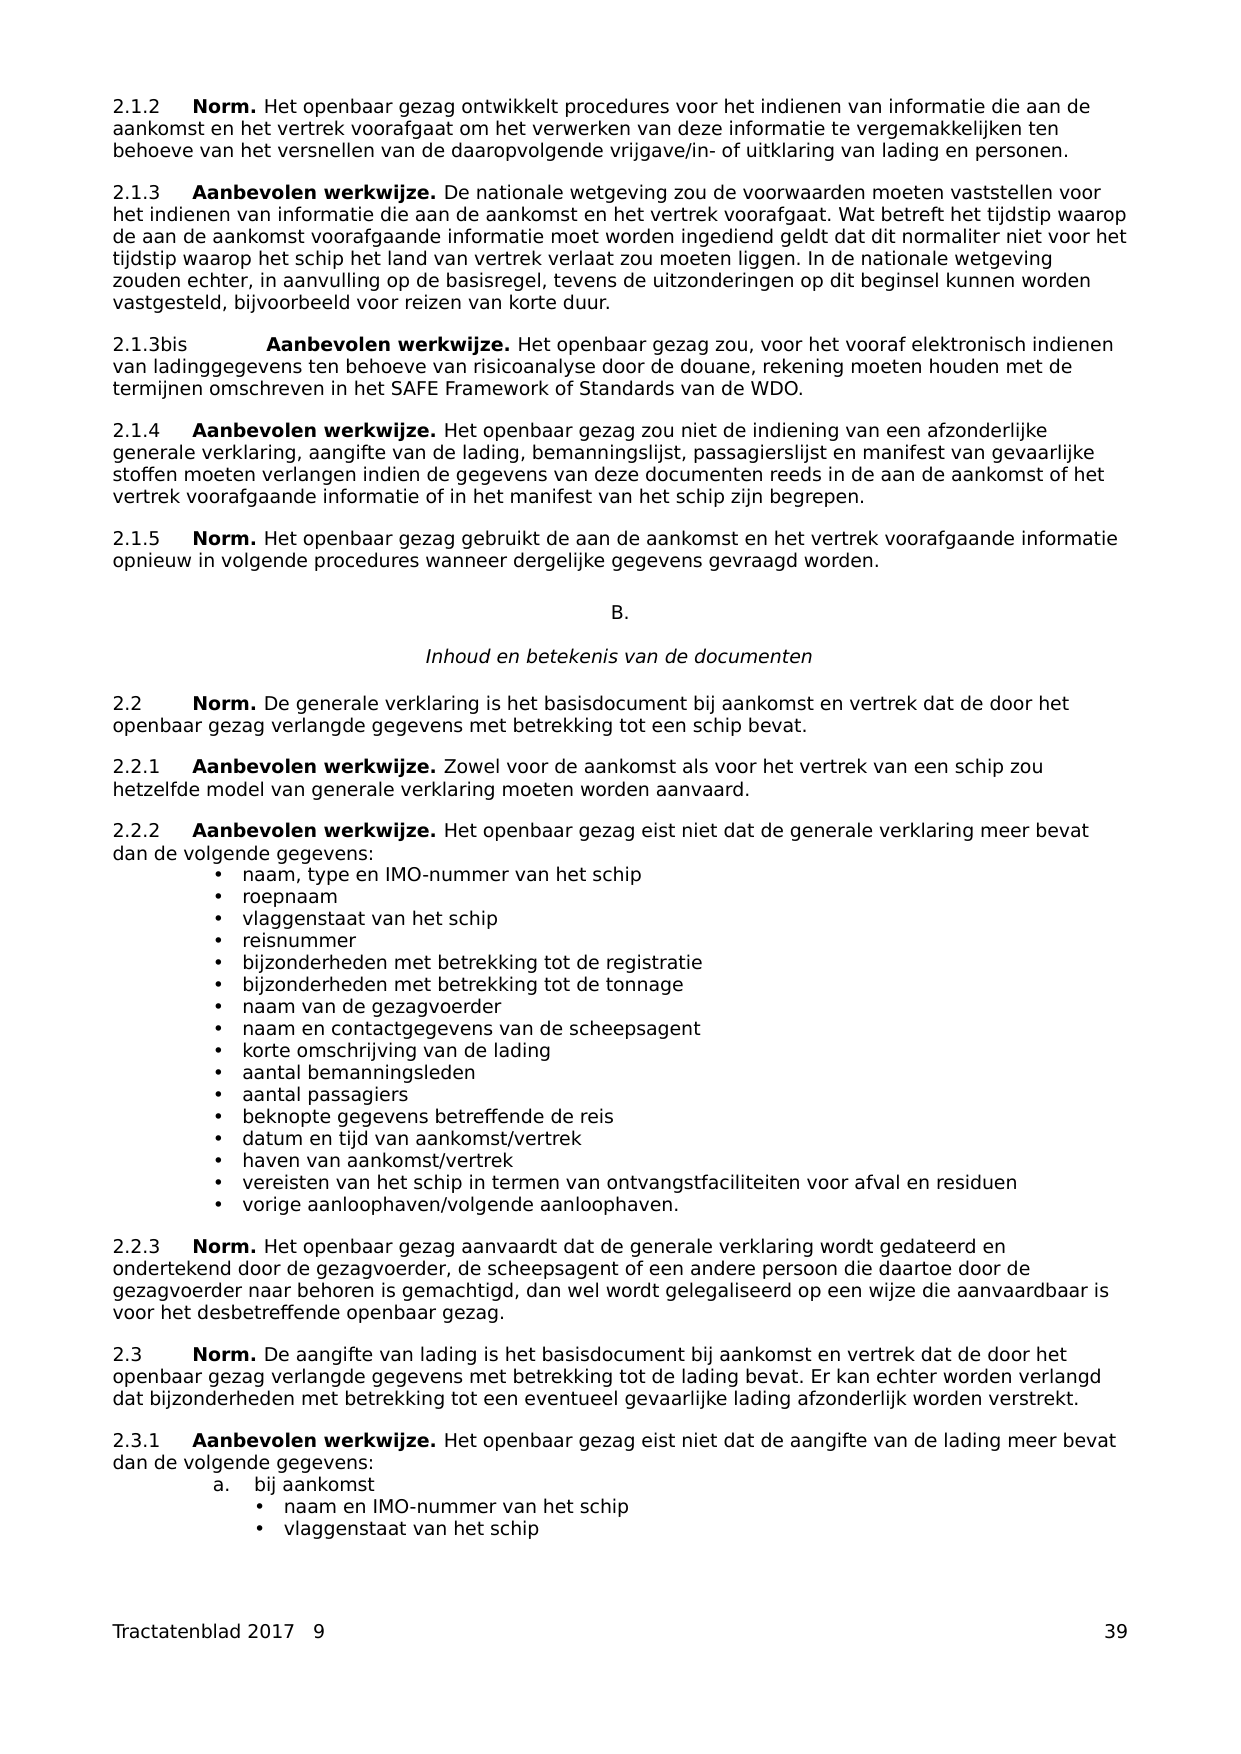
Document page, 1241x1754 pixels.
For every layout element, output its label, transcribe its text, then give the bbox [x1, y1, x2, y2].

text • vlaggenstaat van het schip [254, 1518, 1128, 1540]
text • naam, type en IMO-nummer van het schip [213, 864, 1128, 886]
text • bijzonderheden met betrekking tot de tonnage [213, 974, 1128, 996]
text 2.1.4 Aanbevolen werkwijze. Het openbaar gezag zou niet de indiening van een afzonderlijke generale verklaring, aangifte van de lading, bemanningslijst, passagierslijst en manifest van gevaarlijke stoffen moeten verlangen indien de gegevens van deze documenten reeds in de aan de aankomst of het vertrek voorafgaande informatie of in het manifest van het schip zijn begrepen. [112, 420, 1128, 508]
text a. bij aankomst [213, 1474, 1128, 1496]
text 2.1.3bis Aanbevolen werkwijze. Het openbaar gezag zou, voor het vooraf elektronisch indienen van ladinggegevens ten behoeve van risicoanalyse door de douane, rekening moeten houden met de termijnen omschreven in het SAFE Framework of Standards van de WDO. [112, 334, 1128, 400]
text • vorige aanloophaven/volgende aanloophaven. [213, 1194, 1128, 1216]
text • roepnaam [213, 886, 1128, 908]
text • beknopte gegevens betreffende de reis [213, 1106, 1128, 1128]
text 2.2.1 Aanbevolen werkwijze. Zowel voor de aankomst als voor het vertrek van een schip zou hetzelfde model van generale verklaring moeten worden aanvaard. [112, 756, 1128, 800]
text • aantal bemanningsleden [213, 1062, 1128, 1084]
text 2.1.5 Norm. Het openbaar gezag gebruikt de aan de aankomst en het vertrek voorafgaande informatie opnieuw in volgende procedures wanneer dergelijke gegevens gevraagd worden. [112, 528, 1128, 572]
text 2.2.3 Norm. Het openbaar gezag aanvaardt dat de generale verklaring wordt gedateerd en ondertekend door de gezagvoerder, de scheepsagent of een andere persoon die daartoe door de gezagvoerder naar behoren is gemachtigd, dan wel wordt gelegaliseerd op een wijze die aanvaardbaar is voor het desbetreffende openbaar gezag. [112, 1236, 1128, 1324]
text 2.1.3 Aanbevolen werkwijze. De nationale wetgeving zou de voorwaarden moeten vaststellen voor het indienen van informatie die aan de aankomst en het vertrek voorafgaat. Wat betreft het tijdstip waarop de aan de aankomst voorafgaande informatie moet worden ingediend geldt dat dit normaliter niet voor het tijdstip waarop het schip het land van vertrek verlaat zou moeten liggen. In de nationale wetgeving zouden echter, in aanvulling op de basisregel, tevens de uitzonderingen op dit beginsel kunnen worden vastgesteld, bijvoorbeeld voor reizen van korte duur. [112, 182, 1128, 314]
subtitle B. Inhoud en betekenis van de documenten [112, 602, 1128, 667]
text 2.2.2 Aanbevolen werkwijze. Het openbaar gezag eist niet dat de generale verklaring meer bevat dan de volgende gegevens: [112, 820, 1128, 864]
text • vereisten van het schip in termen van ontvangstfaciliteiten voor afval en residuen [213, 1172, 1128, 1194]
text 2.3.1 Aanbevolen werkwijze. Het openbaar gezag eist niet dat de aangifte van de lading meer bevat dan de volgende gegevens: [112, 1430, 1128, 1474]
text 2.1.2 Norm. Het openbaar gezag ontwikkelt procedures voor het indienen van informatie die aan de aankomst en het vertrek voorafgaat om het verwerken van deze informatie te vergemakkelijken ten behoeve van het versnellen van de daaropvolgende vrijgave/in- of uitklaring van lading en personen. [112, 96, 1128, 162]
text • korte omschrijving van de lading [213, 1040, 1128, 1062]
text • naam van de gezagvoerder [213, 996, 1128, 1018]
text • haven van aankomst/vertrek [213, 1150, 1128, 1172]
text • reisnummer [213, 930, 1128, 952]
text • datum en tijd van aankomst/vertrek [213, 1128, 1128, 1150]
text 2.3 Norm. De aangifte van lading is het basisdocument bij aankomst en vertrek dat de door het openbaar gezag verlangde gegevens met betrekking tot de lading bevat. Er kan echter worden verlangd dat bijzonderheden met betrekking tot een eventueel gevaarlijke lading afzonderlijk worden verstrekt. [112, 1344, 1128, 1410]
text • vlaggenstaat van het schip [213, 908, 1128, 930]
text • naam en IMO-nummer van het schip [254, 1496, 1128, 1518]
text 2.2 Norm. De generale verklaring is het basisdocument bij aankomst en vertrek dat de door het openbaar gezag verlangde gegevens met betrekking tot een schip bevat. [112, 692, 1128, 736]
text • naam en contactgegevens van de scheepsagent [213, 1018, 1128, 1040]
text • bijzonderheden met betrekking tot de registratie [213, 952, 1128, 974]
text • aantal passagiers [213, 1084, 1128, 1106]
